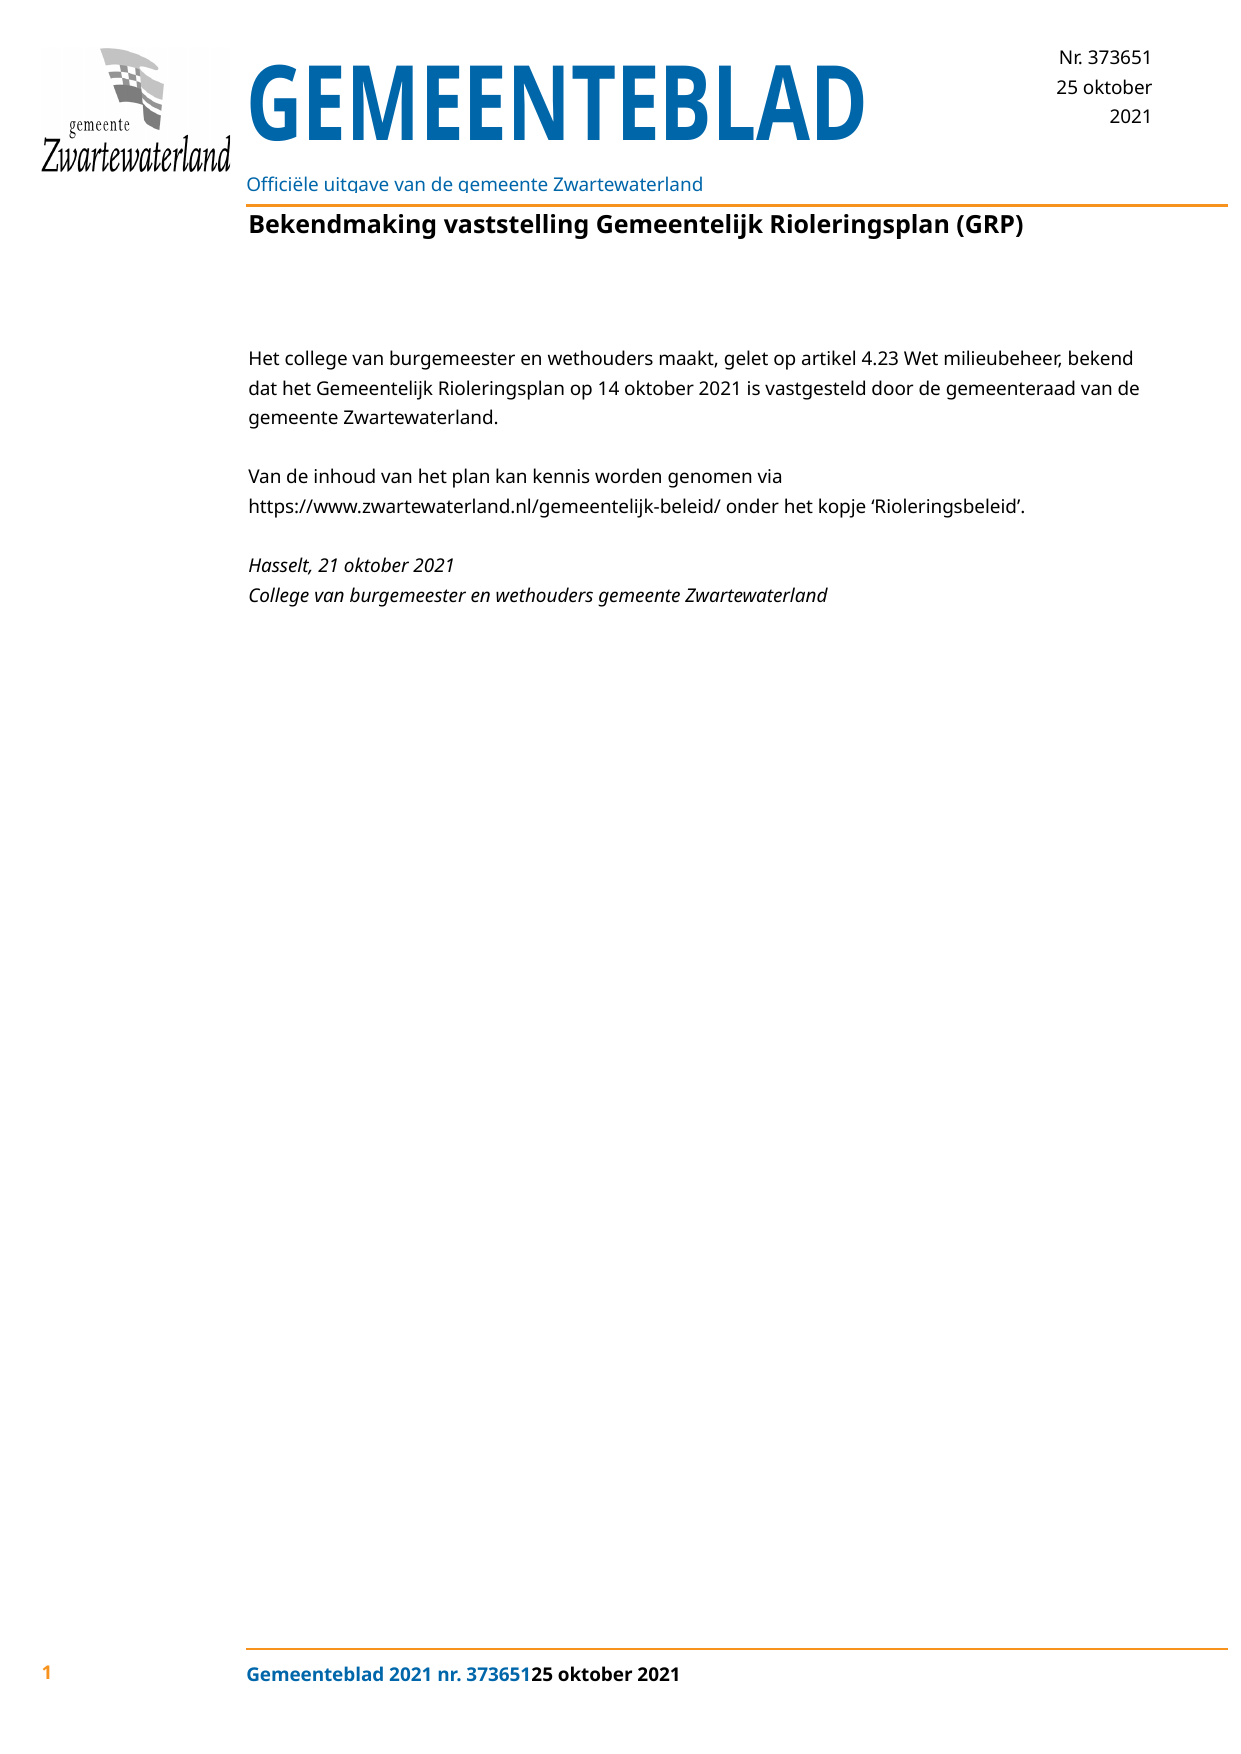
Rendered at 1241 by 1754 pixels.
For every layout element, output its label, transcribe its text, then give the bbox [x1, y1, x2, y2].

text Het college van burgemeester en wethouders maakt, gelet op artikel 4.23 Wet milieubeheer, bekend dat het Gemeentelijk Rioleringsplan op 14 oktober 2021 is vastgesteld door de gemeenteraad van de gemeente Zwartewaterland. [248, 345, 1152, 430]
text Bekendmaking vaststelling Gemeentelijk Rioleringsplan (GRP) [248, 207, 1152, 241]
text College van burgemeester en wethouders gemeente Zwartewaterland [248, 582, 1152, 608]
text Van de inhoud van het plan kan kennis worden genomen via https://www.zwartewaterland.nl/gemeentelijk-beleid/ onder het kopje ‘Rioleringsbeleid’. [248, 464, 1152, 519]
picture [41, 47, 231, 172]
text Hasselt, 21 oktober 2021 [248, 552, 1152, 578]
